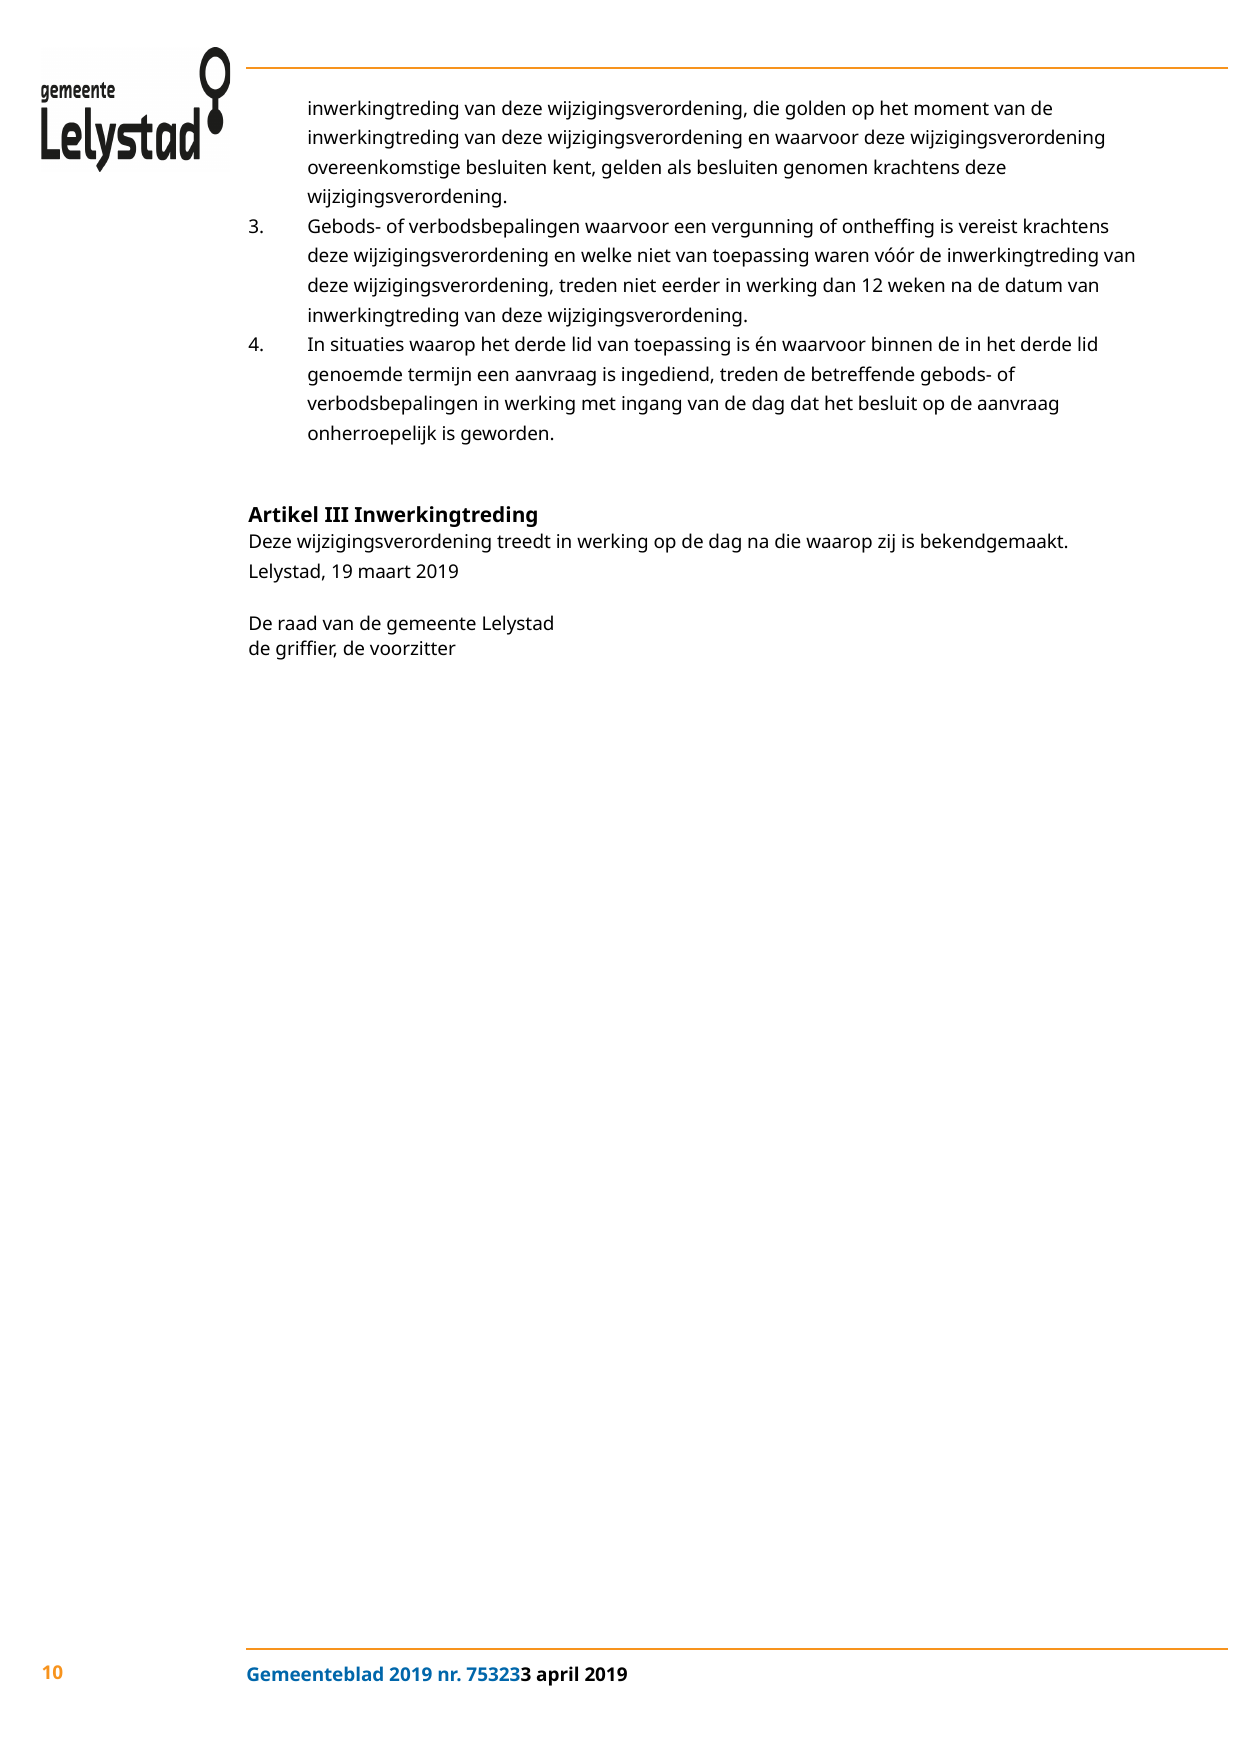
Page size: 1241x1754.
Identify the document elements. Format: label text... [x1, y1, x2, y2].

list inwerkingtreding van deze wijzigingsverordening, die golden op het moment van de inwerkingtreding van deze wijzigingsverordening en waarvoor deze wijzigingsverordening overeenkomstige besluiten kent, gelden als besluiten genomen krachtens deze wijzigingsverordening. [248, 95, 1152, 209]
text Artikel III Inwerkingtreding [248, 500, 1152, 529]
list In situaties waarop het derde lid van toepassing is én waarvoor binnen de in het derde lid genoemde termijn een aanvraag is ingediend, treden de betreffende gebods- of verbodsbepalingen in werking met ingang van de dag dat het besluit op de aanvraag onherroepelijk is geworden. [248, 331, 1152, 446]
picture [41, 47, 231, 172]
text de griffier, de voorzitter [248, 635, 1152, 661]
text Deze wijzigingsverordening treedt in werking op de dag na die waarop zij is bekendgemaakt. [248, 529, 1152, 554]
list Gebods- of verbodsbepalingen waarvoor een vergunning of ontheffing is vereist krachtens deze wijzigingsverordening en welke niet van toepassing waren vóór de inwerkingtreding van deze wijzigingsverordening, treden niet eerder in werking dan 12 weken na de datum van inwerkingtreding van deze wijzigingsverordening. [248, 213, 1152, 328]
text De raad van de gemeente Lelystad [248, 610, 1152, 635]
text Lelystad, 19 maart 2019 [248, 558, 1152, 584]
